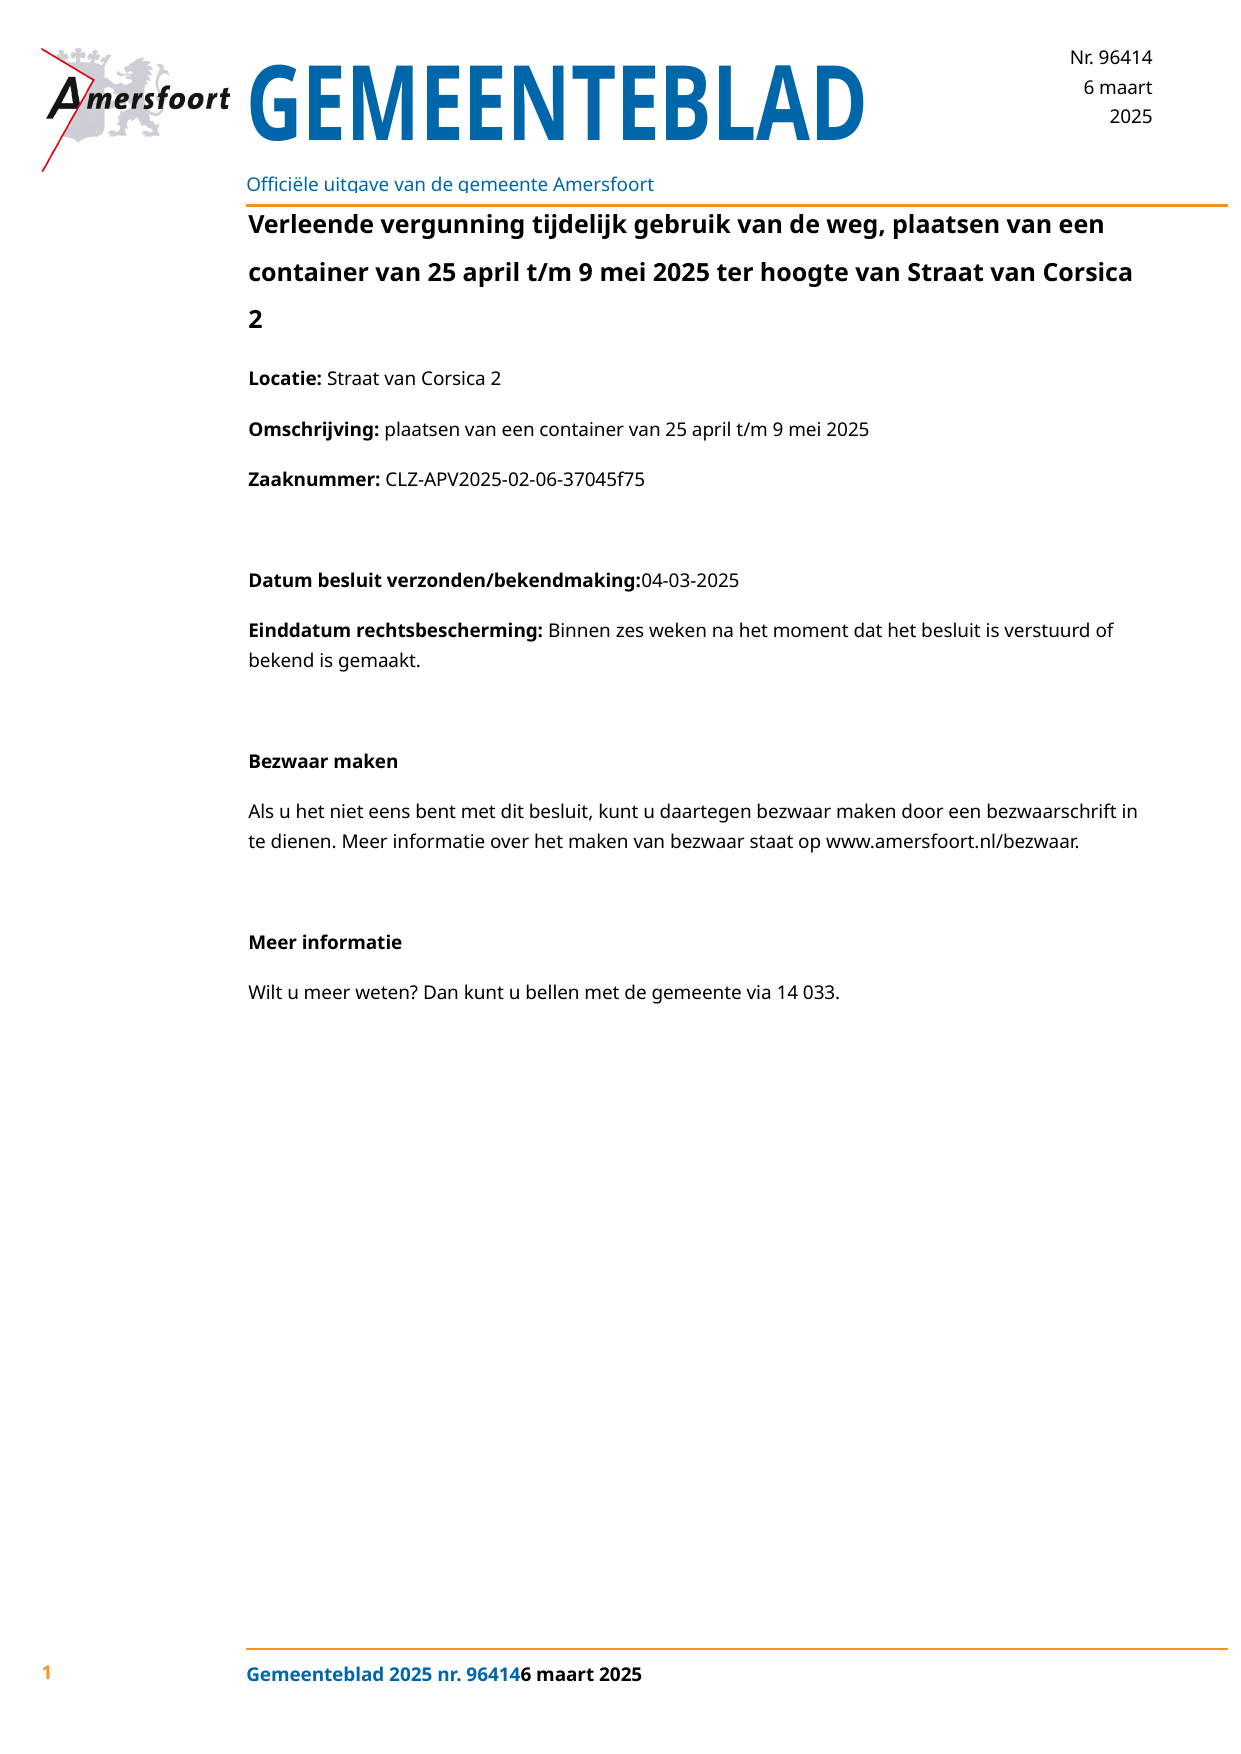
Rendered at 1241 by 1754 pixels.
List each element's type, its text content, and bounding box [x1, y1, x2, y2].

text Einddatum rechtsbescherming: Binnen zes weken na het moment dat het besluit is verstuurd of bekend is gemaakt. [248, 618, 1152, 673]
text Als u het niet eens bent met dit besluit, kunt u daartegen bezwaar maken door een bezwaarschrift in te dienen. Meer informatie over het maken van bezwaar staat op www.amersfoort.nl/bezwaar. [248, 798, 1152, 854]
text Locatie: Straat van Corsica 2 [248, 366, 1152, 391]
text Wilt u meer weten? Dan kunt u bellen met de gemeente via 14 033. [248, 979, 1152, 1005]
picture [41, 47, 231, 172]
text Datum besluit verzonden/bekendmaking:04-03-2025 [248, 567, 1152, 593]
text Bezwaar maken [248, 748, 1152, 774]
text Verleende vergunning tijdelijk gebruik van de weg, plaatsen van een container van 25 april t/m 9 mei 2025 ter hoogte van Straat van Corsica 2 [248, 207, 1152, 336]
text Zaaknummer: CLZ-APV2025-02-06-37045f75 [248, 466, 1152, 492]
text Meer informatie [248, 929, 1152, 954]
text Omschrijving: plaatsen van een container van 25 april t/m 9 mei 2025 [248, 416, 1152, 442]
